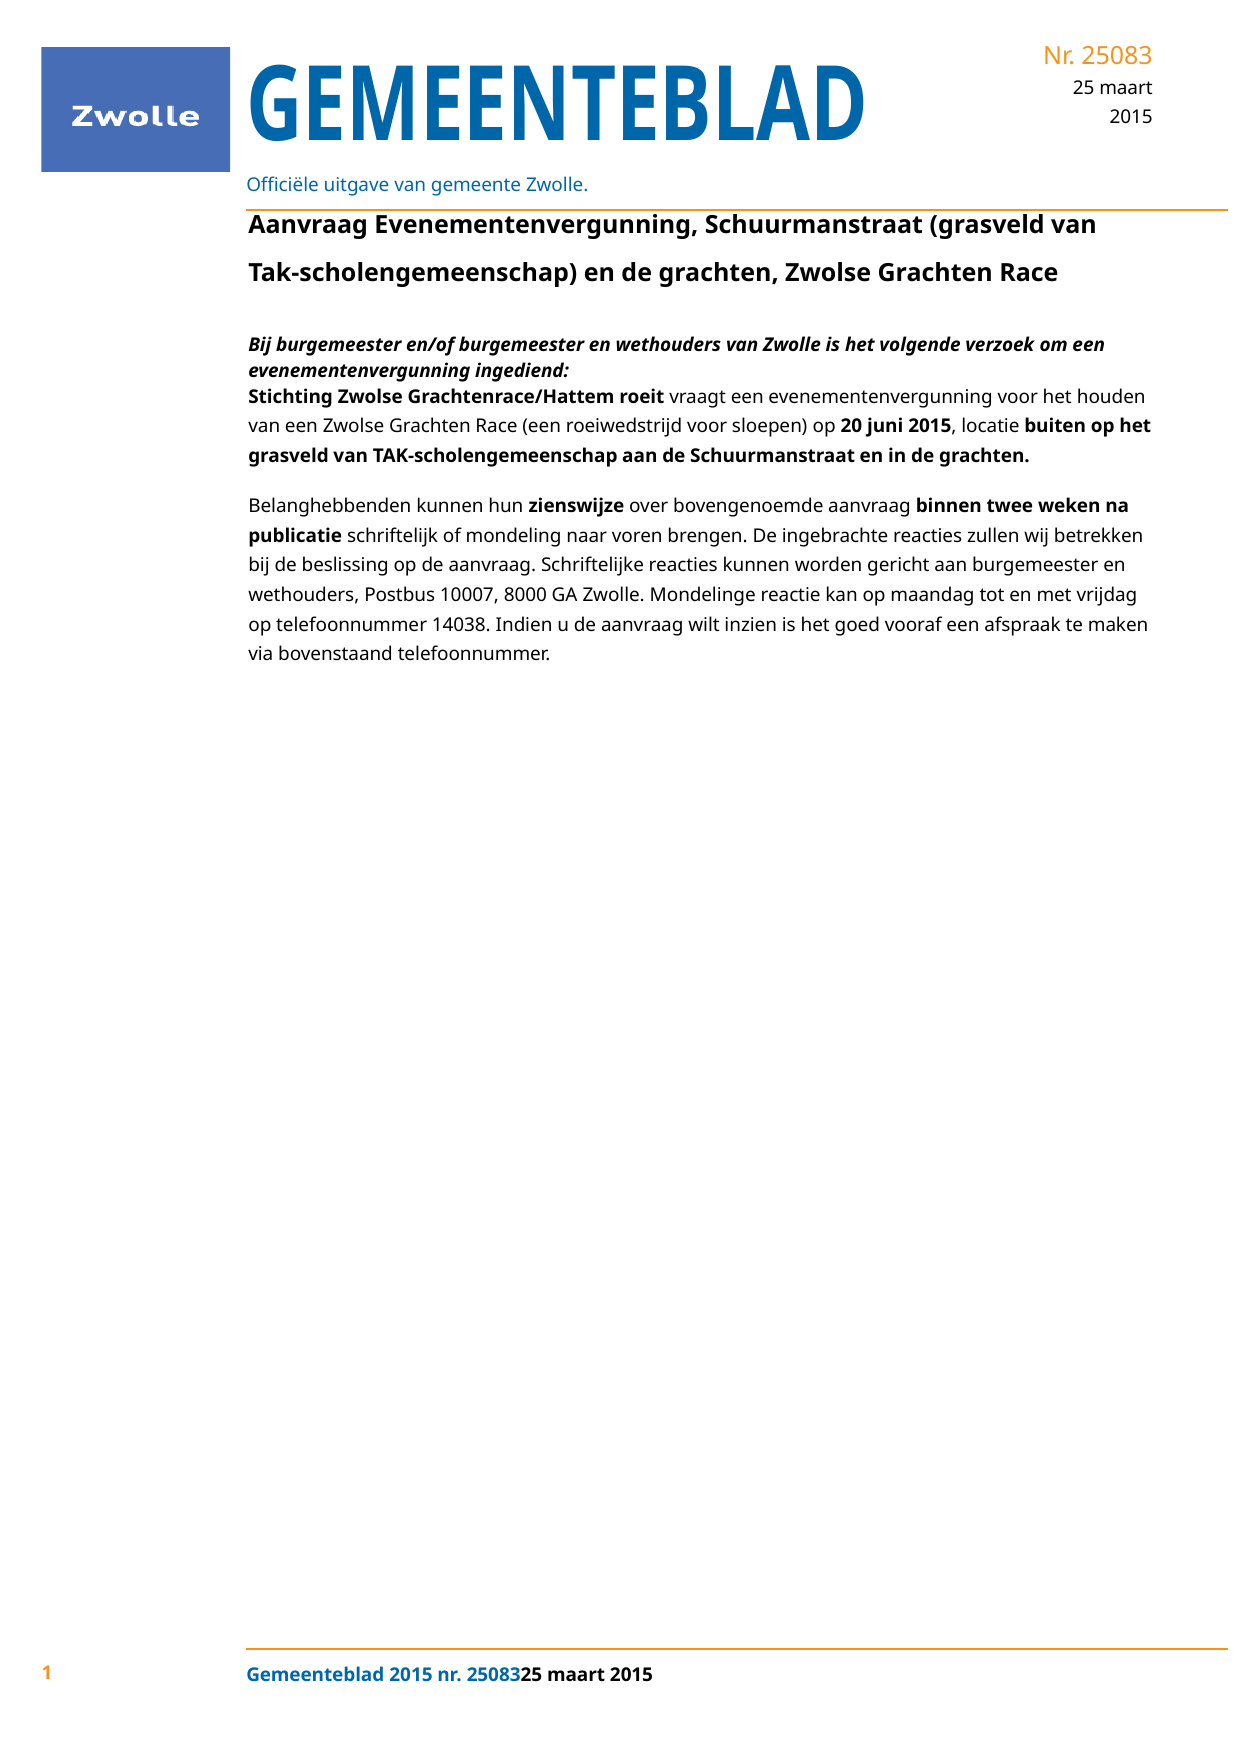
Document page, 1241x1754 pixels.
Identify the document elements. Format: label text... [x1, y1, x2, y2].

text Belanghebbenden kunnen hun zienswijze over bovengenoemde aanvraag binnen twee weken na publicatie schriftelijk of mondeling naar voren brengen. De ingebrachte reacties zullen wij betrekken bij de beslissing op de aanvraag. Schriftelijke reacties kunnen worden gericht aan burgemeester en wethouders, Postbus 10007, 8000 GA Zwolle. Mondelinge reactie kan op maandag tot en met vrijdag op telefoonnummer 14038. Indien u de aanvraag wilt inzien is het goed vooraf een afspraak te maken via bovenstaand telefoonnummer. [248, 492, 1152, 666]
text Aanvraag Evenementenvergunning, Schuurmanstraat (grasveld van Tak-scholengemeenschap) en de grachten, Zwolse Grachten Race [248, 211, 1152, 288]
text Stichting Zwolse Grachtenrace/Hattem roeit vraagt een evenementenvergunning voor het houden van een Zwolse Grachten Race (een roeiwedstrijd voor sloepen) op 20 juni 2015, locatie buiten op het grasveld van TAK-scholengemeenschap aan de Schuurmanstraat en in de grachten. [248, 383, 1152, 468]
text Bij burgemeester en/of burgemeester en wethouders van Zwolle is het volgende verzoek om een evenementenvergunning ingediend: [248, 331, 1152, 383]
picture [41, 47, 231, 172]
